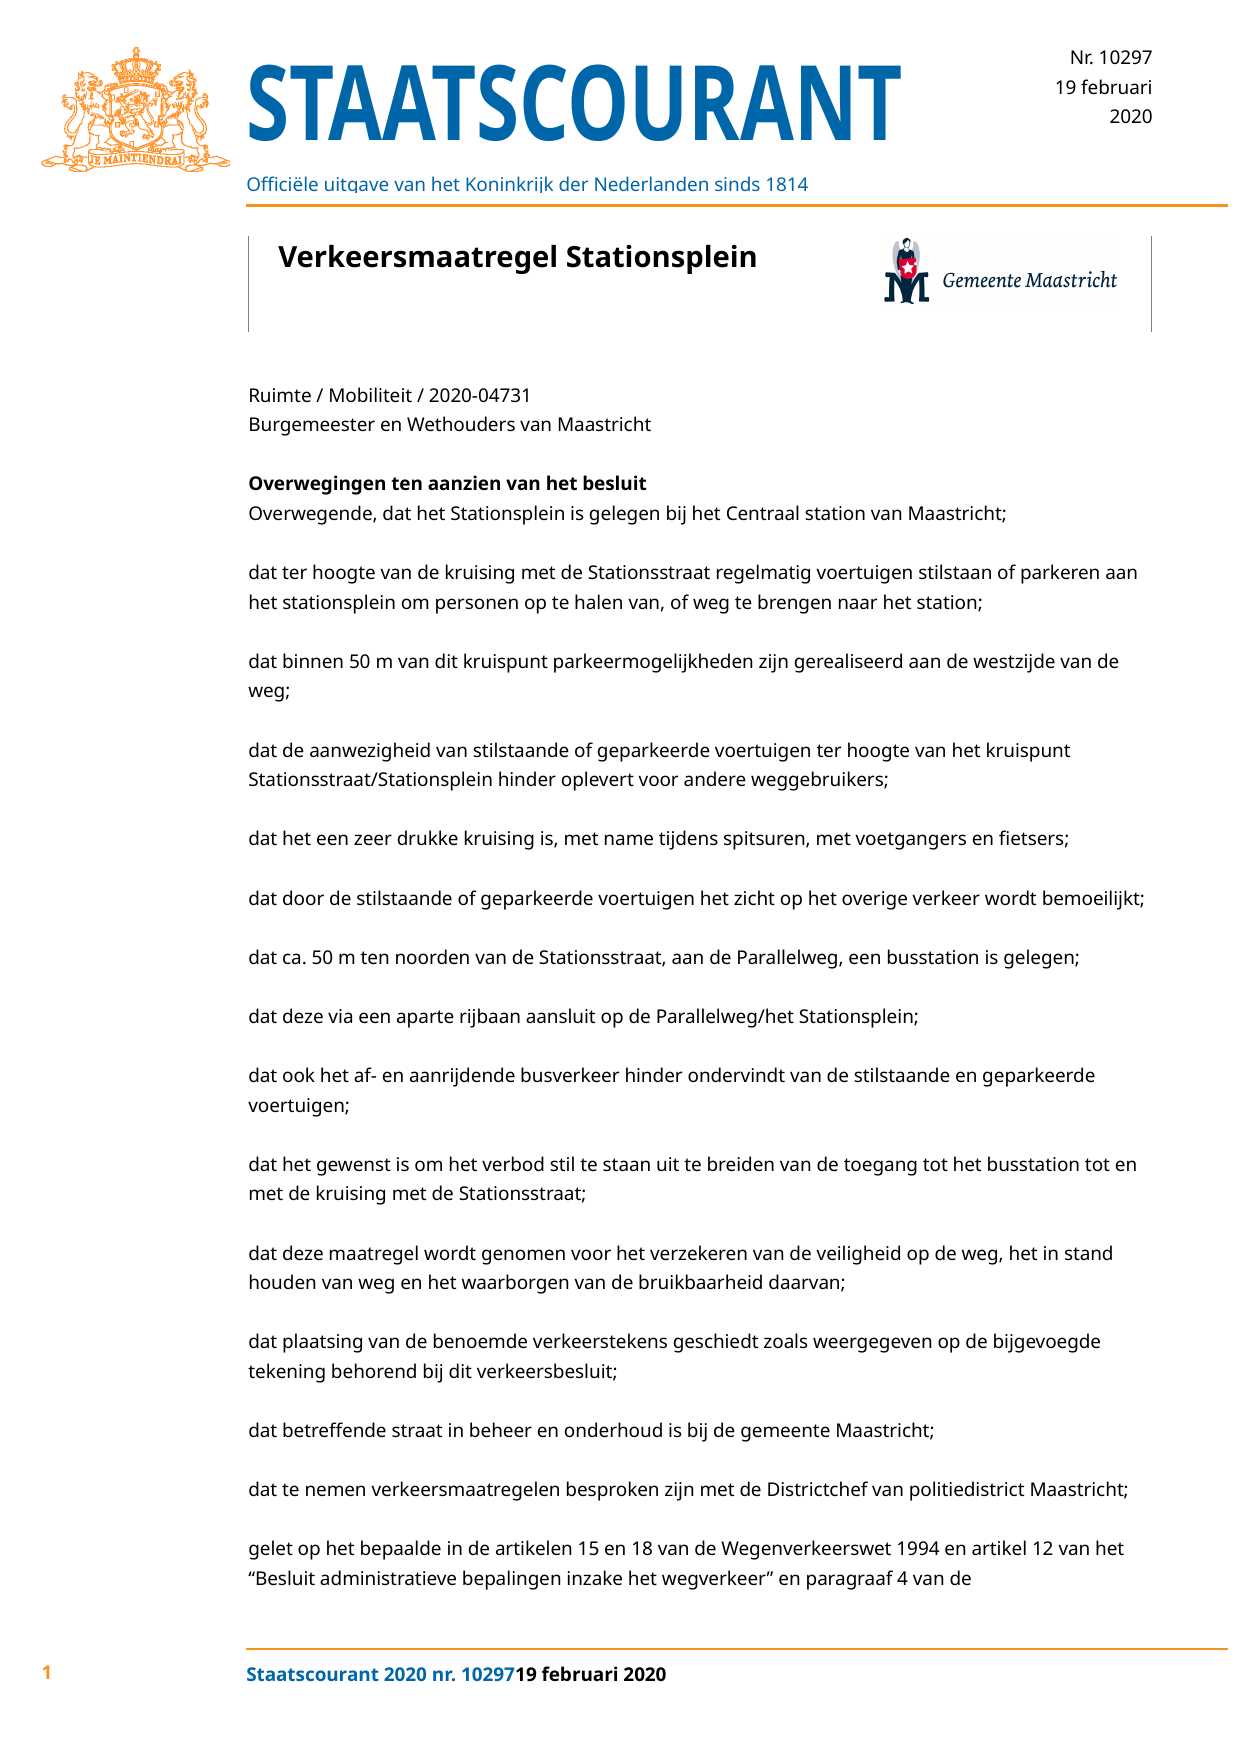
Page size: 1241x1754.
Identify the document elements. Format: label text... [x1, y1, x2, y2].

text Burgemeester en Wethouders van Maastricht [248, 411, 1152, 437]
text dat ca. 50 m ten noorden van de Stationsstraat, aan de Parallelweg, een busstation is gelegen; [248, 944, 1152, 970]
text dat de aanwezigheid van stilstaande of geparkeerde voertuigen ter hoogte van het kruispunt Stationsstraat/Stationsplein hinder oplevert voor andere weggebruikers; [248, 737, 1152, 792]
table_header Verkeersmaatregel Stationsplein [249, 236, 850, 332]
text gelet op het bepaalde in de artikelen 15 en 18 van de Wegenverkeerswet 1994 en artikel 12 van het “Besluit administratieve bepalingen inzake het wegverkeer” en paragraaf 4 van de [248, 1536, 1152, 1591]
text Overwegende, dat het Stationsplein is gelegen bij het Centraal station van Maastricht; [248, 500, 1152, 526]
table_header [850, 236, 1151, 332]
text dat binnen 50 m van dit kruispunt parkeermogelijkheden zijn gerealiseerd aan de westzijde van de weg; [248, 648, 1152, 703]
picture [882, 236, 1119, 306]
text dat het gewenst is om het verbod stil te staan uit te breiden van de toegang tot het busstation tot en met de kruising met de Stationsstraat; [248, 1151, 1152, 1206]
text dat ter hoogte van de kruising met de Stationsstraat regelmatig voertuigen stilstaan of parkeren aan het stationsplein om personen op te halen van, of weg te brengen naar het station; [248, 559, 1152, 615]
text dat deze via een aparte rijbaan aansluit op de Parallelweg/het Stationsplein; [248, 1003, 1152, 1029]
text dat door de stilstaande of geparkeerde voertuigen het zicht op het overige verkeer wordt bemoeilijkt; [248, 885, 1152, 911]
text dat te nemen verkeersmaatregelen besproken zijn met de Districtchef van politiedistrict Maastricht; [248, 1476, 1152, 1502]
text dat betreffende straat in beheer en onderhoud is bij de gemeente Maastricht; [248, 1417, 1152, 1443]
text dat deze maatregel wordt genomen voor het verzekeren van de veiligheid op de weg, het in stand houden van weg en het waarborgen van de bruikbaarheid daarvan; [248, 1240, 1152, 1295]
text Overwegingen ten aanzien van het besluit [248, 471, 1152, 496]
text Ruimte / Mobiliteit / 2020-04731 [248, 382, 1152, 408]
text dat plaatsing van de benoemde verkeerstekens geschiedt zoals weergegeven op de bijgevoegde tekening behorend bij dit verkeersbesluit; [248, 1328, 1152, 1384]
text dat het een zeer drukke kruising is, met name tijdens spitsuren, met voetgangers en fietsers; [248, 826, 1152, 851]
picture [41, 47, 231, 172]
text dat ook het af- en aanrijdende busverkeer hinder ondervindt van de stilstaande en geparkeerde voertuigen; [248, 1062, 1152, 1118]
